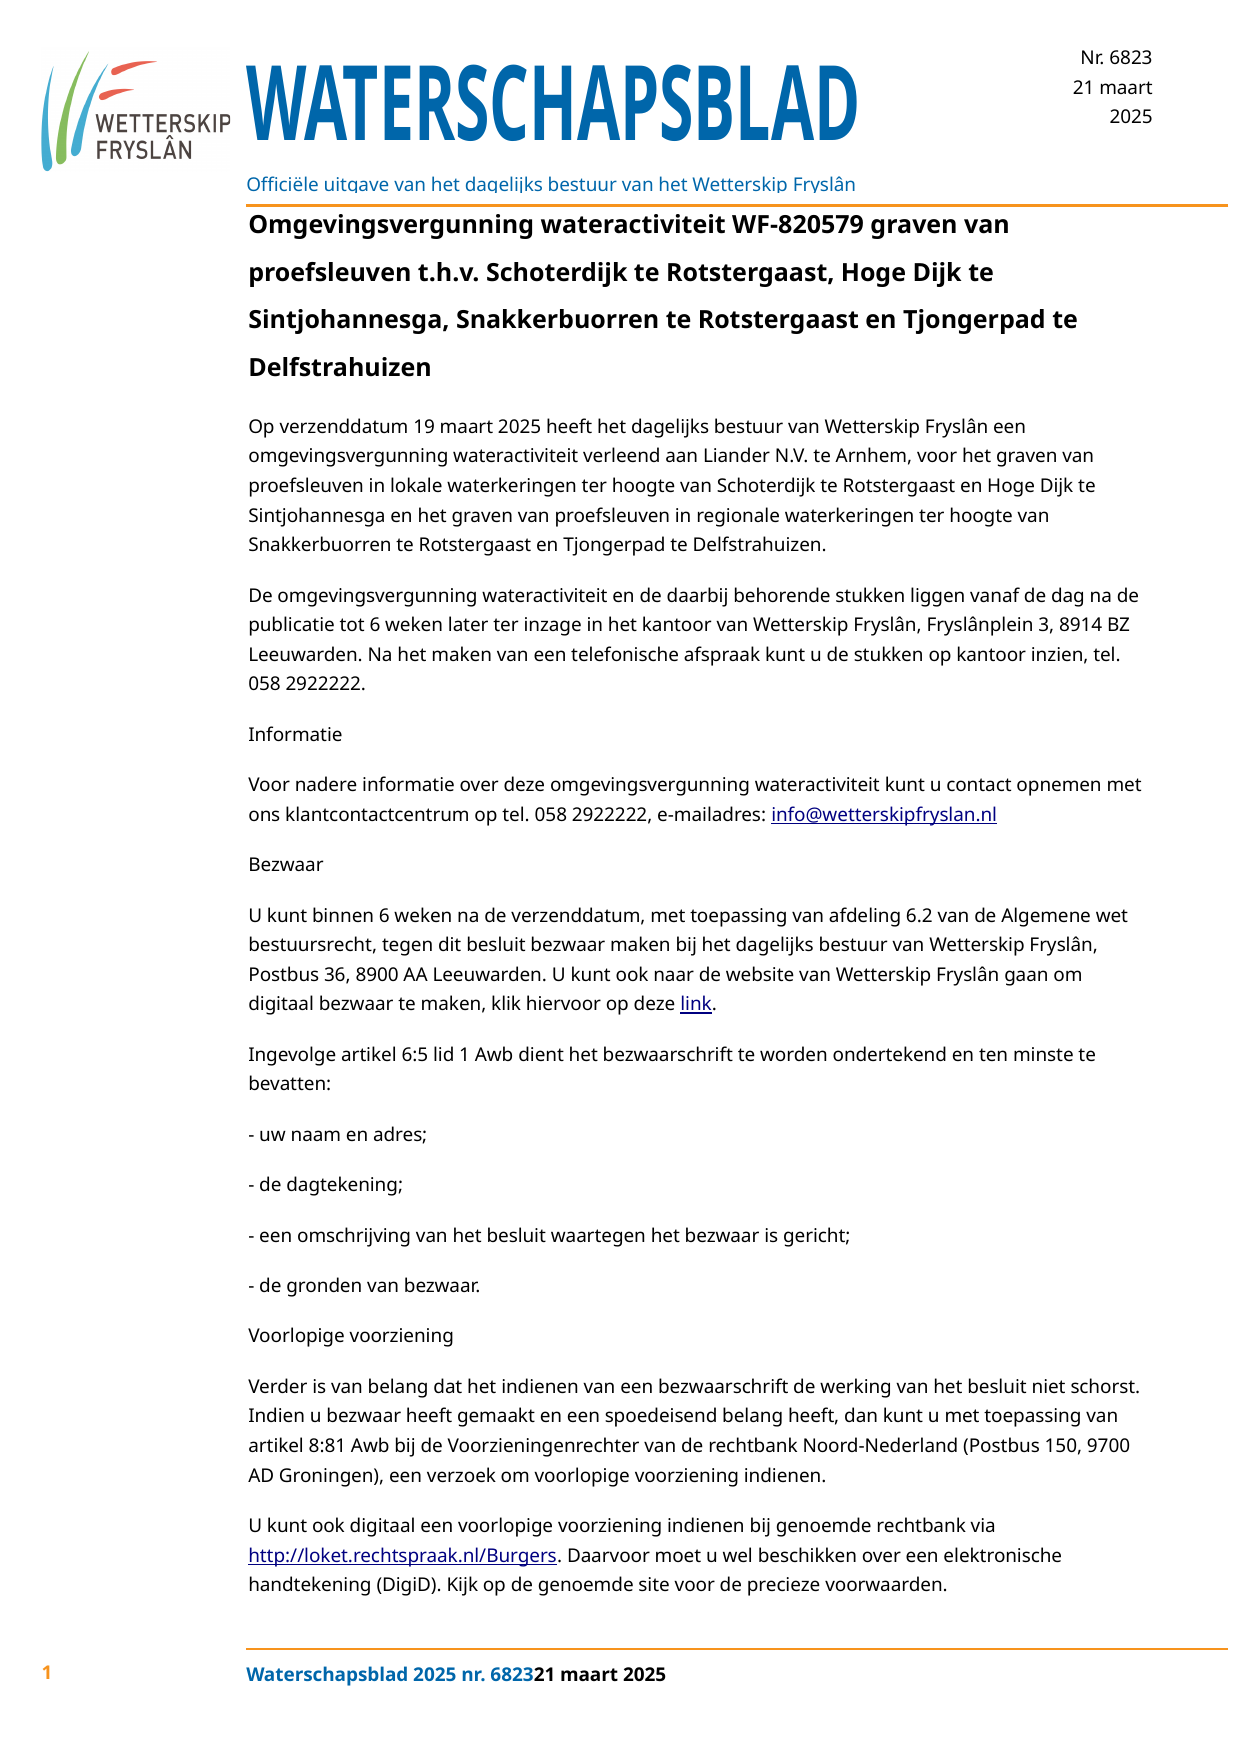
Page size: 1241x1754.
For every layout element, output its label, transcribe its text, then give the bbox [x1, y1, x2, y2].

text Ingevolge artikel 6:5 lid 1 Awb dient het bezwaarschrift te worden ondertekend en ten minste te bevatten: [248, 1041, 1152, 1096]
text Omgevingsvergunning wateractiviteit WF-820579 graven van proefsleuven t.h.v. Schoterdijk te Rotstergaast, Hoge Dijk te Sintjohannesga, Snakkerbuorren te Rotstergaast en Tjongerpad te Delfstrahuizen [248, 207, 1152, 384]
text - de gronden van bezwaar. [248, 1272, 1152, 1298]
text U kunt ook digitaal een voorlopige voorziening indienen bij genoemde rechtbank via http://loket.rechtspraak.nl/Burgers. Daarvoor moet u wel beschikken over een elektronische handtekening (DigiD). Kijk op de genoemde site voor de precieze voorwaarden. [248, 1512, 1152, 1597]
text - de dagtekening; [248, 1171, 1152, 1197]
text De omgevingsvergunning wateractiviteit en de daarbij behorende stukken liggen vanaf de dag na de publicatie tot 6 weken later ter inzage in het kantoor van Wetterskip Fryslân, Fryslânplein 3, 8914 BZ Leeuwarden. Na het maken van een telefonische afspraak kunt u de stukken op kantoor inzien, tel. 058 2922222. [248, 582, 1152, 696]
picture [41, 47, 231, 172]
text Bezwaar [248, 851, 1152, 877]
text Informatie [248, 721, 1152, 747]
text Voor nadere informatie over deze omgevingsvergunning wateractiviteit kunt u contact opnemen met ons klantcontactcentrum op tel. 058 2922222, e-mailadres: info@wetterskipfryslan.nl [248, 771, 1152, 827]
text - een omschrijving van het besluit waartegen het bezwaar is gericht; [248, 1222, 1152, 1248]
text Op verzenddatum 19 maart 2025 heeft het dagelijks bestuur van Wetterskip Fryslân een omgevingsvergunning wateractiviteit verleend aan Liander N.V. te Arnhem, voor het graven van proefsleuven in lokale waterkeringen ter hoogte van Schoterdijk te Rotstergaast en Hoge Dijk te Sintjohannesga en het graven van proefsleuven in regionale waterkeringen ter hoogte van Snakkerbuorren te Rotstergaast en Tjongerpad te Delfstrahuizen. [248, 413, 1152, 557]
text Verder is van belang dat het indienen van een bezwaarschrift de werking van het besluit niet schorst. Indien u bezwaar heeft gemaakt en een spoedeisend belang heeft, dan kunt u met toepassing van artikel 8:81 Awb bij de Voorzieningenrechter van de rechtbank Noord-Nederland (Postbus 150, 9700 AD Groningen), een verzoek om voorlopige voorziening indienen. [248, 1373, 1152, 1488]
text U kunt binnen 6 weken na de verzenddatum, met toepassing van afdeling 6.2 van de Algemene wet bestuursrecht, tegen dit besluit bezwaar maken bij het dagelijks bestuur van Wetterskip Fryslân, Postbus 36, 8900 AA Leeuwarden. U kunt ook naar de website van Wetterskip Fryslân gaan om digitaal bezwaar te maken, klik hiervoor op deze link. [248, 902, 1152, 1016]
text - uw naam en adres; [248, 1121, 1152, 1147]
text Voorlopige voorziening [248, 1323, 1152, 1348]
